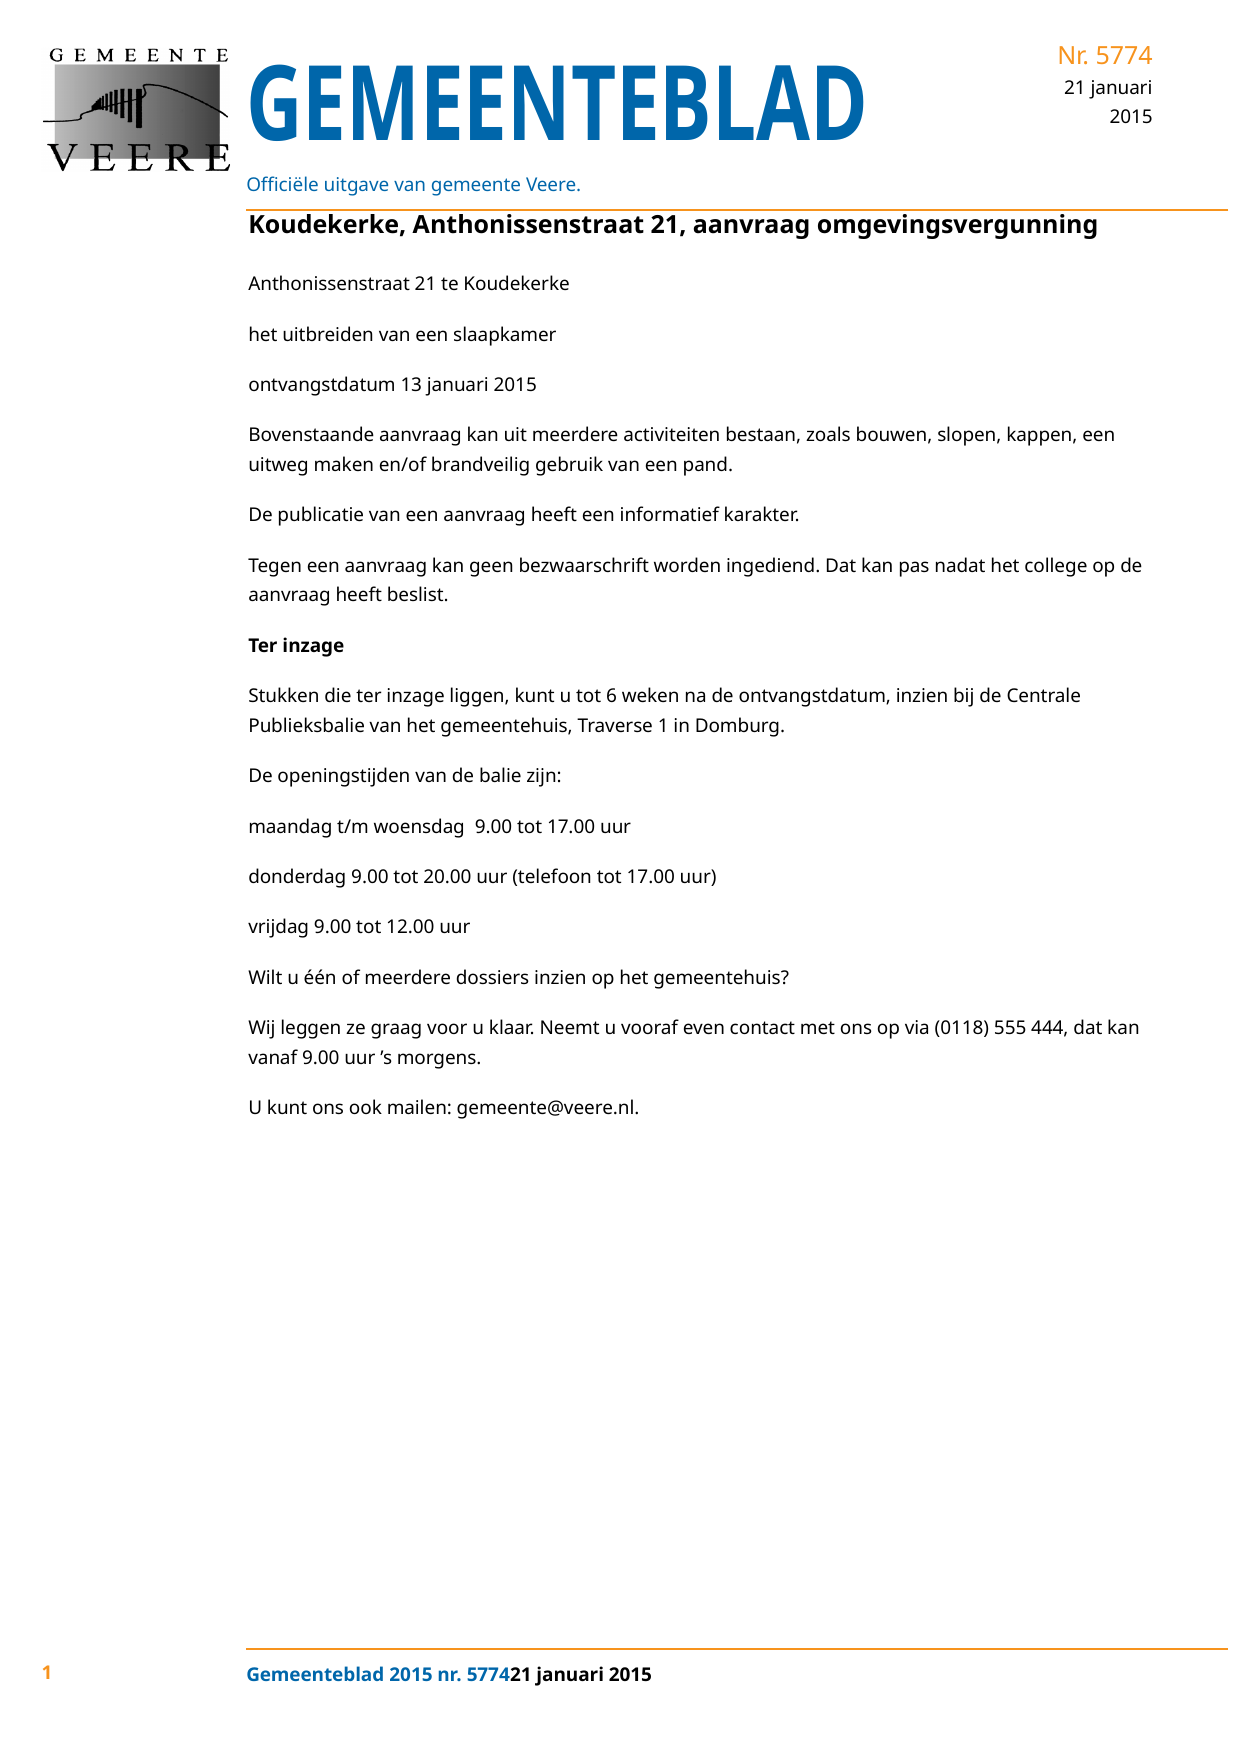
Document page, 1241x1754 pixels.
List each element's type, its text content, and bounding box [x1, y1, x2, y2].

text De publicatie van een aanvraag heeft een informatief karakter. [248, 502, 1152, 527]
text ontvangstdatum 13 januari 2015 [248, 371, 1152, 397]
text Anthonissenstraat 21 te Koudekerke [248, 270, 1152, 296]
text Bovenstaande aanvraag kan uit meerdere activiteiten bestaan, zoals bouwen, slopen, kappen, een uitweg maken en/of brandveilig gebruik van een pand. [248, 422, 1152, 477]
picture [41, 47, 231, 172]
text Stukken die ter inzage liggen, kunt u tot 6 weken na de ontvangstdatum, inzien bij de Centrale Publieksbalie van het gemeentehuis, Traverse 1 in Domburg. [248, 682, 1152, 738]
text U kunt ons ook mailen: gemeente@veere.nl. [248, 1094, 1152, 1120]
text Ter inzage [248, 632, 1152, 658]
text Tegen een aanvraag kan geen bezwaarschrift worden ingediend. Dat kan pas nadat het college op de aanvraag heeft beslist. [248, 552, 1152, 607]
text maandag t/m woensdag 9.00 tot 17.00 uur [248, 813, 1152, 838]
text het uitbreiden van een slaapkamer [248, 321, 1152, 346]
text donderdag 9.00 tot 20.00 uur (telefoon tot 17.00 uur) [248, 863, 1152, 889]
text vrijdag 9.00 tot 12.00 uur [248, 914, 1152, 939]
text Koudekerke, Anthonissenstraat 21, aanvraag omgevingsvergunning [248, 211, 1152, 241]
text Wilt u één of meerdere dossiers inzien op het gemeentehuis? [248, 964, 1152, 990]
text De openingstijden van de balie zijn: [248, 762, 1152, 788]
text Wij leggen ze graag voor u klaar. Neemt u vooraf even contact met ons op via (0118) 555 444, dat kan vanaf 9.00 uur ’s morgens. [248, 1014, 1152, 1070]
